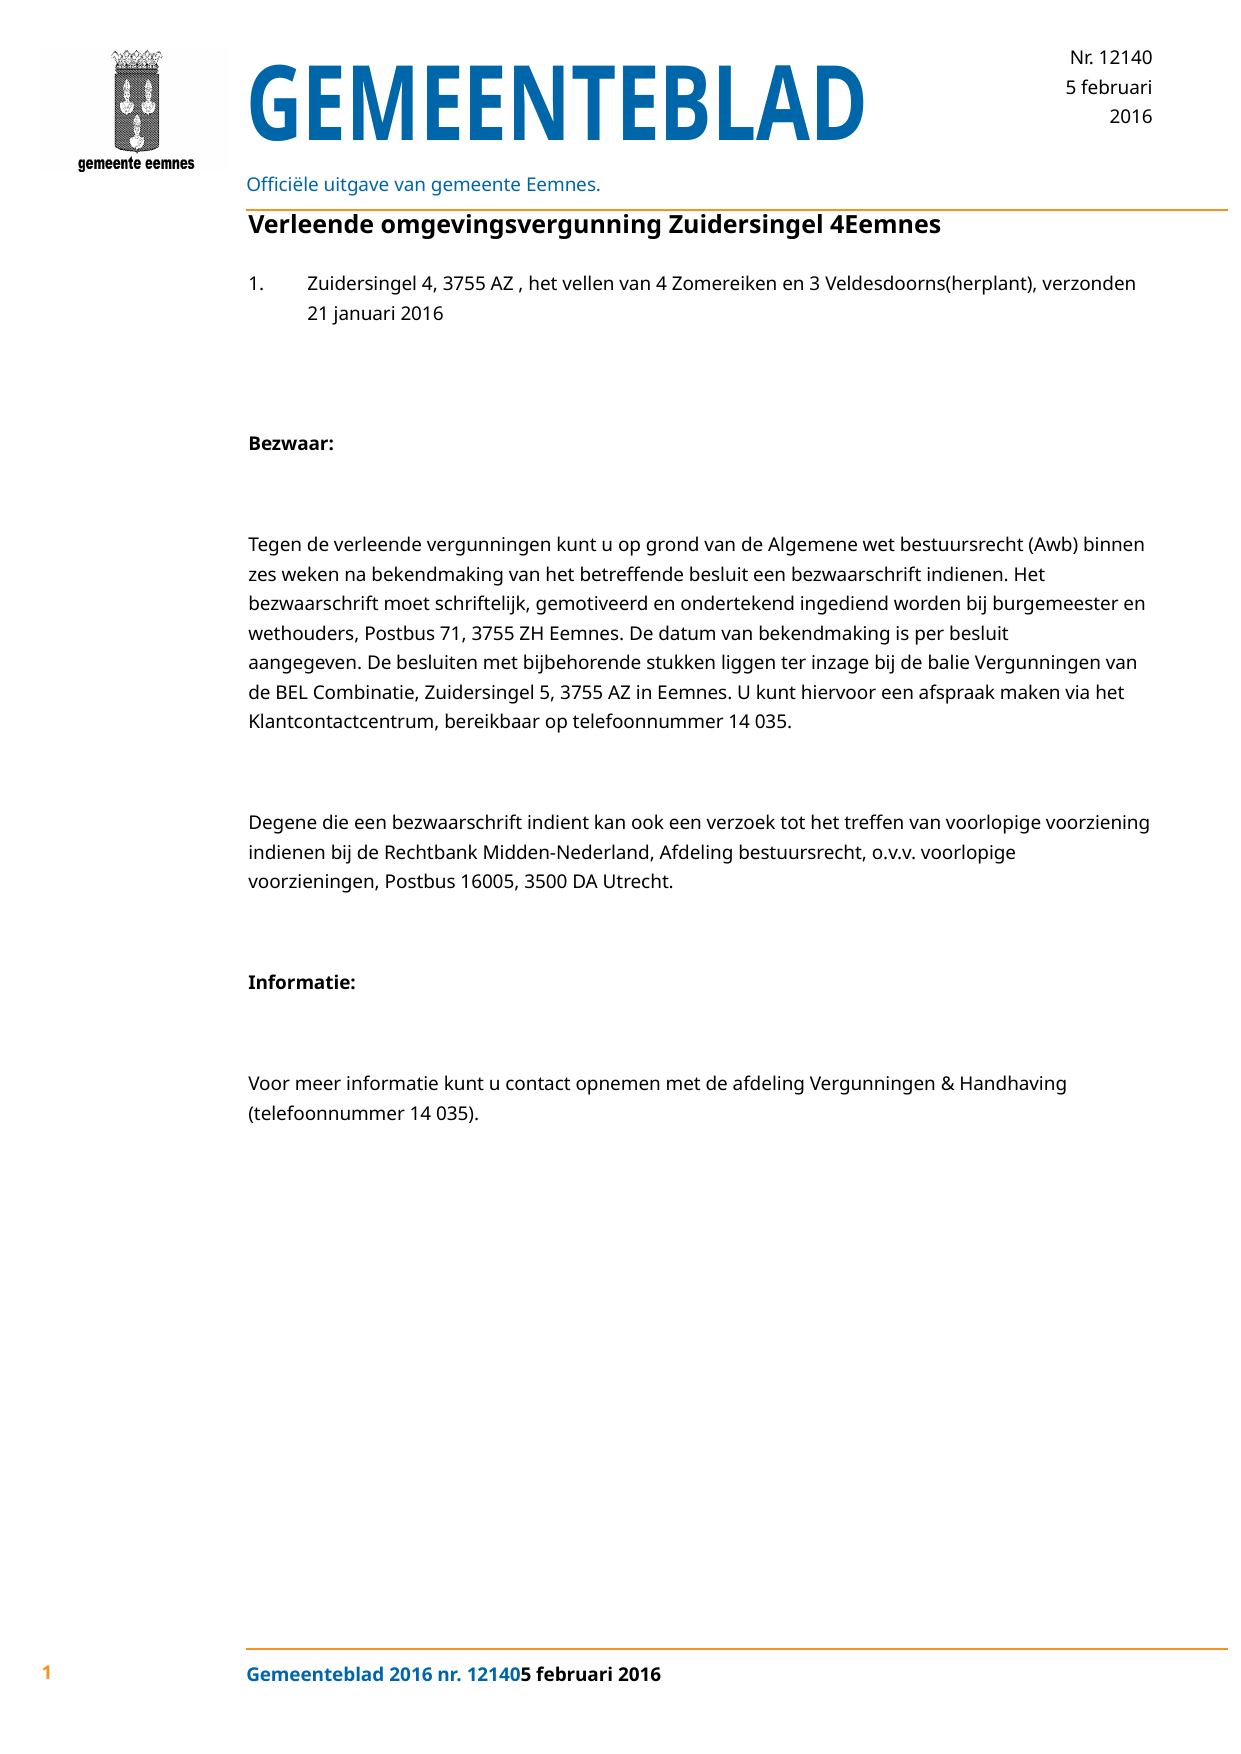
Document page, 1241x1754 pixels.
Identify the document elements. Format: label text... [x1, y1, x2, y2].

text Degene die een bezwaarschrift indient kan ook een verzoek tot het treffen van voorlopige voorziening indienen bij de Rechtbank Midden-Nederland, Afdeling bestuursrecht, o.v.v. voorlopige voorzieningen, Postbus 16005, 3500 DA Utrecht. [248, 809, 1152, 894]
text Verleende omgevingsvergunning Zuidersingel 4Eemnes [248, 211, 1152, 241]
text Tegen de verleende vergunningen kunt u op grond van de Algemene wet bestuursrecht (Awb) binnen zes weken na bekendmaking van het betreffende besluit een bezwaarschrift indienen. Het bezwaarschrift moet schriftelijk, gemotiveerd en ondertekend ingediend worden bij burgemeester en wethouders, Postbus 71, 3755 ZH Eemnes. De datum van bekendmaking is per besluit aangegeven. De besluiten met bijbehorende stukken liggen ter inzage bij de balie Vergunningen van de BEL Combinatie, Zuidersingel 5, 3755 AZ in Eemnes. U kunt hiervoor een afspraak maken via het Klantcontactcentrum, bereikbaar op telefoonnummer 14 035. [248, 531, 1152, 734]
text Bezwaar: [248, 430, 1152, 456]
list Zuidersingel 4, 3755 AZ , het vellen van 4 Zomereiken en 3 Veldesdoorns(herplant), verzonden 21 januari 2016 [248, 270, 1152, 326]
text Voor meer informatie kunt u contact opnemen met de afdeling Vergunningen & Handhaving (telefoonnummer 14 035). [248, 1070, 1152, 1126]
text Informatie: [248, 969, 1152, 995]
picture [41, 47, 231, 172]
